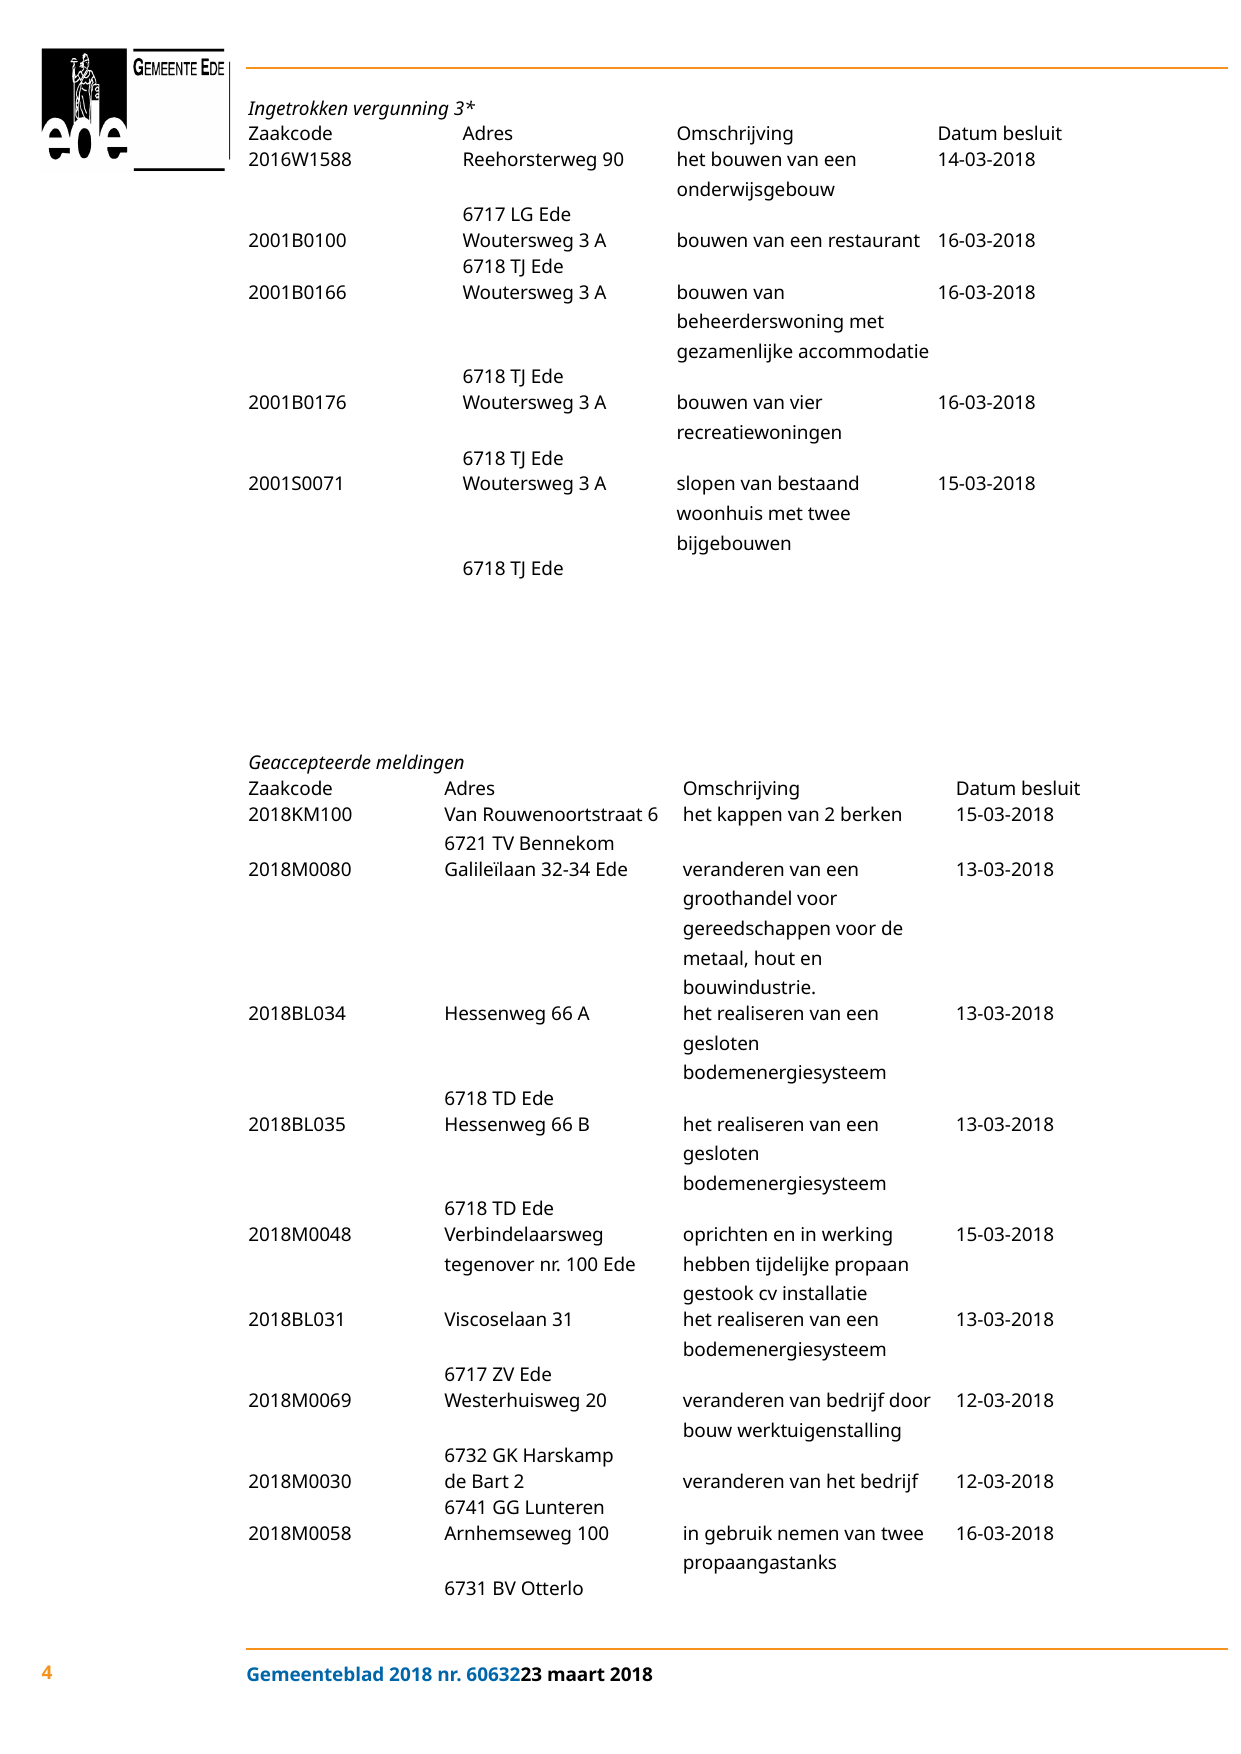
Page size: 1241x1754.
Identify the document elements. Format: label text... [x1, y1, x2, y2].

table_cell 15-03-2018 [937, 471, 1152, 555]
table_cell de Bart 2 [444, 1468, 683, 1494]
table_cell 16-03-2018 [956, 1520, 1152, 1575]
table_cell Hessenweg 66 A [444, 1000, 683, 1085]
table_cell 6718 TD Ede [444, 1196, 683, 1221]
table_cell in gebruik nemen van twee propaangastanks [683, 1520, 956, 1575]
table_cell Woutersweg 3 A [462, 228, 676, 253]
table_cell het bouwen van een onderwijsgebouw [676, 146, 937, 202]
table_cell Viscoselaan 31 [444, 1306, 683, 1362]
table_cell bouwen van vier recreatiewoningen [676, 390, 937, 445]
table_header Datum besluit [956, 775, 1152, 801]
table_cell 6717 LG Ede [462, 202, 676, 227]
table_cell 13-03-2018 [956, 1000, 1152, 1085]
table_cell 2018M0058 [248, 1520, 444, 1575]
table_cell [676, 445, 937, 471]
text Geaccepteerde meldingen [248, 749, 1152, 775]
table_cell het realiseren van een bodemenergiesysteem [683, 1306, 956, 1362]
table_cell 6717 ZV Ede [444, 1362, 683, 1387]
picture [41, 47, 231, 172]
table_cell 2018M0030 [248, 1468, 444, 1494]
table_cell veranderen van bedrijf door bouw werktuigenstalling [683, 1387, 956, 1443]
table_header Zaakcode [248, 775, 444, 801]
table_cell 2018BL031 [248, 1306, 444, 1362]
table_cell 12-03-2018 [956, 1468, 1152, 1494]
table_cell [683, 1362, 956, 1387]
table_cell [937, 253, 1152, 279]
table_cell 2018M0080 [248, 856, 444, 1000]
table_cell Galileïlaan 32-34 Ede [444, 856, 683, 1000]
table_cell 15-03-2018 [956, 801, 1152, 856]
table_cell [956, 1443, 1152, 1468]
table_cell [248, 445, 462, 471]
table_cell 6718 TD Ede [444, 1085, 683, 1111]
table_cell [248, 1443, 444, 1468]
table_cell [937, 364, 1152, 389]
table_header Omschrijving [676, 121, 937, 146]
table_cell Arnhemseweg 100 [444, 1520, 683, 1575]
table_cell [676, 253, 937, 279]
table_cell [937, 445, 1152, 471]
table_cell 2018M0069 [248, 1387, 444, 1443]
table_cell [956, 1362, 1152, 1387]
table_cell 2018BL034 [248, 1000, 444, 1085]
table_cell het realiseren van een gesloten bodemenergiesysteem [683, 1111, 956, 1196]
table_cell [937, 202, 1152, 227]
table_cell [937, 555, 1152, 581]
table_cell het kappen van 2 berken [683, 801, 956, 856]
table_cell [248, 1575, 444, 1601]
table_cell 13-03-2018 [956, 1306, 1152, 1362]
table_header Omschrijving [683, 775, 956, 801]
table_cell 2018KM100 [248, 801, 444, 856]
table_cell [248, 1494, 444, 1520]
table_cell [248, 253, 462, 279]
table_cell 6731 BV Otterlo [444, 1575, 683, 1601]
table_header Adres [462, 121, 676, 146]
table_cell 6732 GK Harskamp [444, 1443, 683, 1468]
table_cell [683, 1196, 956, 1221]
table_cell [248, 202, 462, 227]
table_cell Woutersweg 3 A [462, 390, 676, 445]
table_cell 2001S0071 [248, 471, 462, 555]
table_cell [683, 1575, 956, 1601]
table_cell [676, 555, 937, 581]
table_cell 2001B0176 [248, 390, 462, 445]
table_cell 16-03-2018 [937, 279, 1152, 364]
table_cell 6718 TJ Ede [462, 445, 676, 471]
table_cell 12-03-2018 [956, 1387, 1152, 1443]
table_header Zaakcode [248, 121, 462, 146]
table_cell 16-03-2018 [937, 228, 1152, 253]
table_cell 13-03-2018 [956, 856, 1152, 1000]
table_cell [956, 1196, 1152, 1221]
table_cell [248, 364, 462, 389]
table_cell 14-03-2018 [937, 146, 1152, 202]
table_cell 16-03-2018 [937, 390, 1152, 445]
table_header Adres [444, 775, 683, 801]
table_cell bouwen van beheerderswoning met gezamenlijke accommodatie [676, 279, 937, 364]
table_cell Reehorsterweg 90 [462, 146, 676, 202]
table_cell 2001B0100 [248, 228, 462, 253]
table_cell [956, 1575, 1152, 1601]
table_cell oprichten en in werking hebben tijdelijke propaan gestook cv installatie [683, 1221, 956, 1306]
table_header Datum besluit [937, 121, 1152, 146]
table_cell slopen van bestaand woonhuis met twee bijgebouwen [676, 471, 937, 555]
table_cell Van Rouwenoortstraat 6 6721 TV Bennekom [444, 801, 683, 856]
table_cell veranderen van het bedrijf [683, 1468, 956, 1494]
table_cell [248, 1085, 444, 1111]
table_cell [248, 1196, 444, 1221]
table_cell 6718 TJ Ede [462, 253, 676, 279]
table_cell [683, 1494, 956, 1520]
table_cell [676, 364, 937, 389]
table_cell 6718 TJ Ede [462, 555, 676, 581]
table_cell [248, 1362, 444, 1387]
table_cell [683, 1443, 956, 1468]
table_cell Woutersweg 3 A [462, 279, 676, 364]
table_cell het realiseren van een gesloten bodemenergiesysteem [683, 1000, 956, 1085]
table_cell [676, 202, 937, 227]
table_cell [956, 1085, 1152, 1111]
table_cell 2018M0048 [248, 1221, 444, 1306]
table_cell [956, 1494, 1152, 1520]
table_cell [248, 555, 462, 581]
table_cell 6741 GG Lunteren [444, 1494, 683, 1520]
table_cell 6718 TJ Ede [462, 364, 676, 389]
table_cell 2016W1588 [248, 146, 462, 202]
table_cell [683, 1085, 956, 1111]
table_cell 13-03-2018 [956, 1111, 1152, 1196]
table_cell bouwen van een restaurant [676, 228, 937, 253]
table_cell veranderen van een groothandel voor gereedschappen voor de metaal, hout en bouwindustrie. [683, 856, 956, 1000]
table_cell Woutersweg 3 A [462, 471, 676, 555]
table_cell Verbindelaarsweg tegenover nr. 100 Ede [444, 1221, 683, 1306]
table_cell Westerhuisweg 20 [444, 1387, 683, 1443]
text Ingetrokken vergunning 3* [248, 95, 1152, 121]
table_cell 2001B0166 [248, 279, 462, 364]
table_cell Hessenweg 66 B [444, 1111, 683, 1196]
table_cell 15-03-2018 [956, 1221, 1152, 1306]
table_cell 2018BL035 [248, 1111, 444, 1196]
